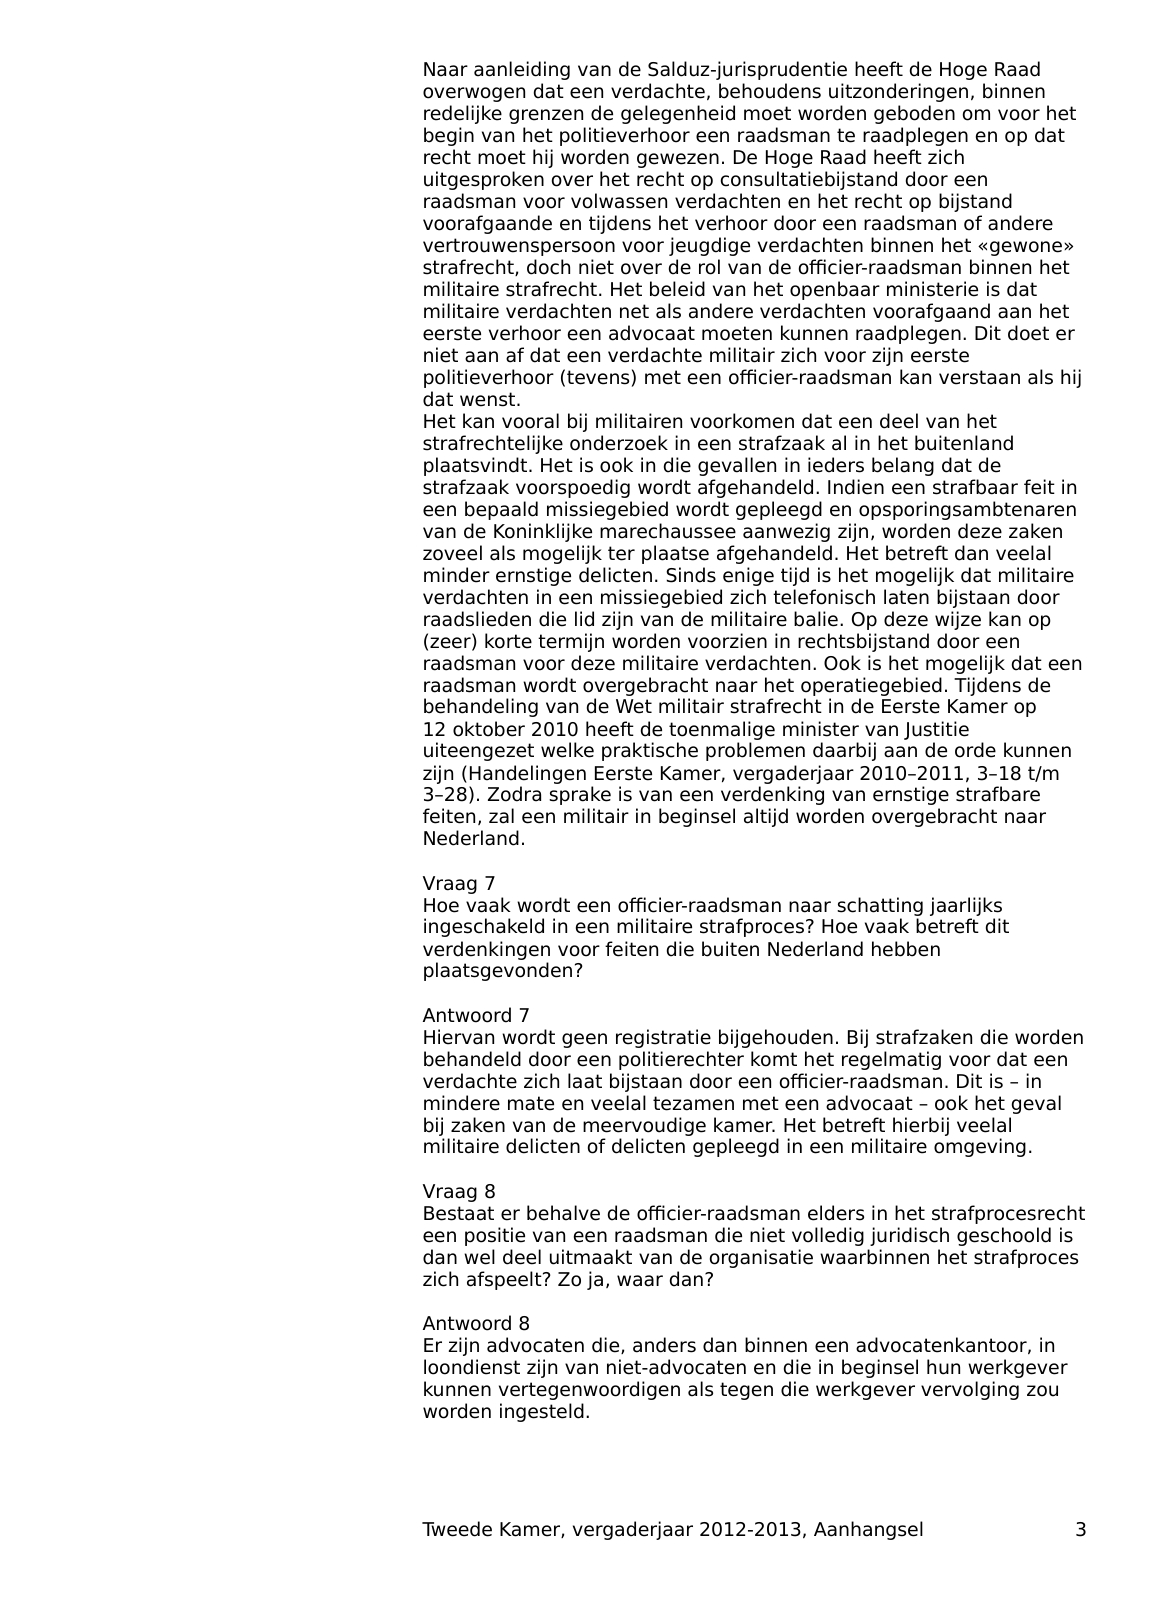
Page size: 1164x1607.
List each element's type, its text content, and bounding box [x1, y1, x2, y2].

text Vraag 7 [422, 872, 1087, 894]
text Het kan vooral bij militairen voorkomen dat een deel van het strafrechtelijke onderzoek in een strafzaak al in het buitenland plaatsvindt. Het is ook in die gevallen in ieders belang dat de strafzaak voorspoedig wordt afgehandeld. Indien een strafbaar feit in een bepaald missiegebied wordt gepleegd en opsporingsambtenaren van de Koninklijke marechaussee aanwezig zijn, worden deze zaken zoveel als mogelijk ter plaatse afgehandeld. Het betreft dan veelal minder ernstige delicten. Sinds enige tijd is het mogelijk dat militaire verdachten in een missiegebied zich telefonisch laten bijstaan door raadslieden die lid zijn van de militaire balie. Op deze wijze kan op (zeer) korte termijn worden voorzien in rechtsbijstand door een raadsman voor deze militaire verdachten. Ook is het mogelijk dat een raadsman wordt overgebracht naar het operatiegebied. Tijdens de behandeling van de Wet militair strafrecht in de Eerste Kamer op 12 oktober 2010 heeft de toenmalige minister van Justitie uiteengezet welke praktische problemen daarbij aan de orde kunnen zijn (Handelingen Eerste Kamer, vergaderjaar 2010–2011, 3–18 t/m 3–28). Zodra sprake is van een verdenking van ernstige strafbare feiten, zal een militair in beginsel altijd worden overgebracht naar Nederland. [422, 411, 1087, 850]
text Antwoord 7 [422, 1004, 1087, 1027]
text Naar aanleiding van de Salduz-jurisprudentie heeft de Hoge Raad overwogen dat een verdachte, behoudens uitzonderingen, binnen redelijke grenzen de gelegenheid moet worden geboden om voor het begin van het politieverhoor een raadsman te raadplegen en op dat recht moet hij worden gewezen. De Hoge Raad heeft zich uitgesproken over het recht op consultatiebijstand door een raadsman voor volwassen verdachten en het recht op bijstand voorafgaande en tijdens het verhoor door een raadsman of andere vertrouwenspersoon voor jeugdige verdachten binnen het «gewone» strafrecht, doch niet over de rol van de officier-raadsman binnen het militaire strafrecht. Het beleid van het openbaar ministerie is dat militaire verdachten net als andere verdachten voorafgaand aan het eerste verhoor een advocaat moeten kunnen raadplegen. Dit doet er niet aan af dat een verdachte militair zich voor zijn eerste politieverhoor (tevens) met een officier-raadsman kan verstaan als hij dat wenst. [422, 59, 1087, 411]
text Er zijn advocaten die, anders dan binnen een advocatenkantoor, in loondienst zijn van niet-advocaten en die in beginsel hun werkgever kunnen vertegenwoordigen als tegen die werkgever vervolging zou worden ingesteld. [422, 1335, 1087, 1423]
text Bestaat er behalve de officier-raadsman elders in het strafprocesrecht een positie van een raadsman die niet volledig juridisch geschoold is dan wel deel uitmaakt van de organisatie waarbinnen het strafproces zich afspeelt? Zo ja, waar dan? [422, 1203, 1087, 1291]
text Vraag 8 [422, 1181, 1087, 1203]
text Hoe vaak wordt een officier-raadsman naar schatting jaarlijks ingeschakeld in een militaire strafproces? Hoe vaak betreft dit verdenkingen voor feiten die buiten Nederland hebben plaatsgevonden? [422, 894, 1087, 982]
text Hiervan wordt geen registratie bijgehouden. Bij strafzaken die worden behandeld door een politierechter komt het regelmatig voor dat een verdachte zich laat bijstaan door een officier-raadsman. Dit is – in mindere mate en veelal tezamen met een advocaat – ook het geval bij zaken van de meervoudige kamer. Het betreft hierbij veelal militaire delicten of delicten gepleegd in een militaire omgeving. [422, 1027, 1087, 1158]
text Antwoord 8 [422, 1313, 1087, 1335]
